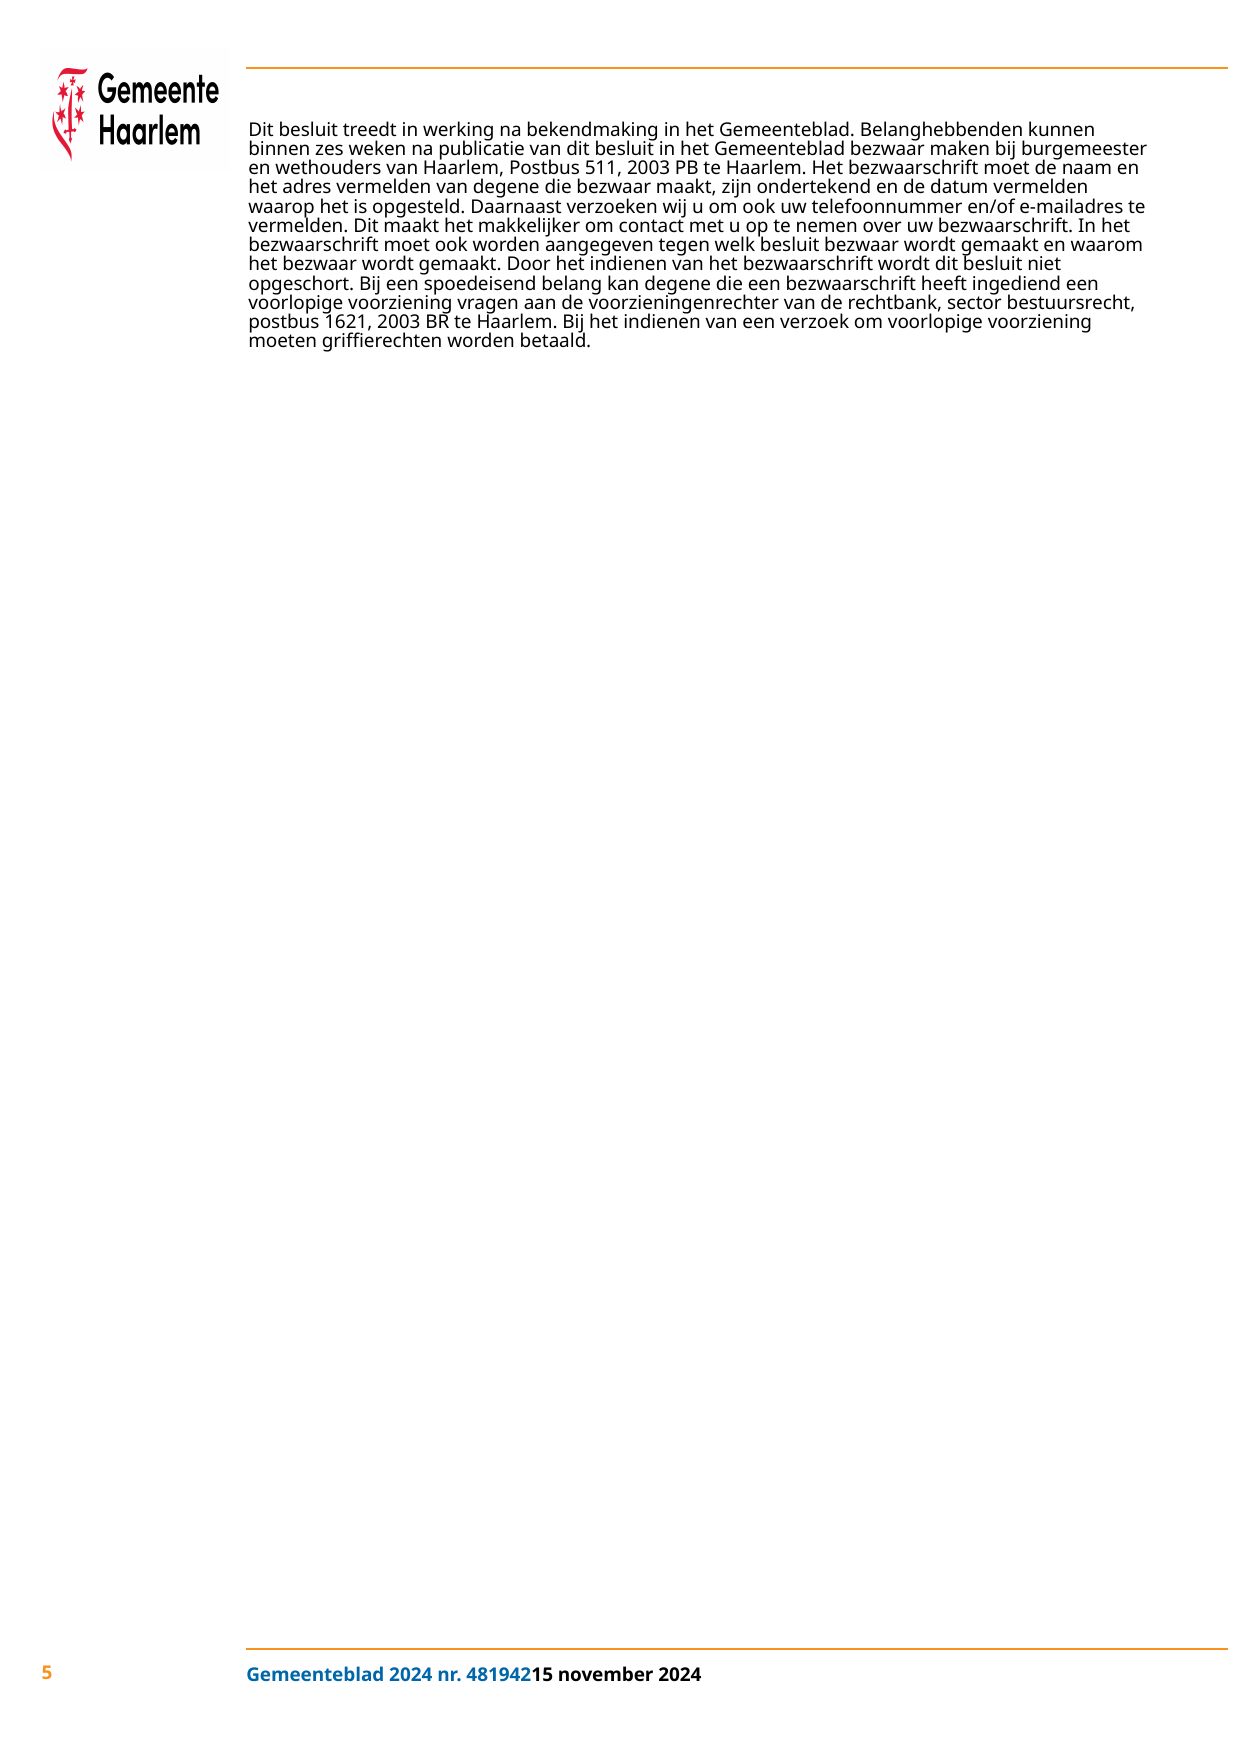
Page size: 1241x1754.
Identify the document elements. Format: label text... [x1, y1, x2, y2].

text Dit besluit treedt in werking na bekendmaking in het Gemeenteblad. Belanghebbenden kunnen binnen zes weken na publicatie van dit besluit in het Gemeenteblad bezwaar maken bij burgemeester en wethouders van Haarlem, Postbus 511, 2003 PB te Haarlem. Het bezwaarschrift moet de naam en het adres vermelden van degene die bezwaar maakt, zijn ondertekend en de datum vermelden waarop het is opgesteld. Daarnaast verzoeken wij u om ook uw telefoonnummer en/of e-mailadres te vermelden. Dit maakt het makkelijker om contact met u op te nemen over uw bezwaarschrift. In het bezwaarschrift moet ook worden aangegeven tegen welk besluit bezwaar wordt gemaakt en waarom het bezwaar wordt gemaakt. Door het indienen van het bezwaarschrift wordt dit besluit niet opgeschort. Bij een spoedeisend belang kan degene die een bezwaarschrift heeft ingediend een voorlopige voorziening vragen aan de voorzieningenrechter van de rechtbank, sector bestuursrecht, postbus 1621, 2003 BR te Haarlem. Bij het indienen van een verzoek om voorlopige voorziening moeten griffierechten worden betaald. [248, 121, 1152, 352]
picture [41, 47, 231, 172]
